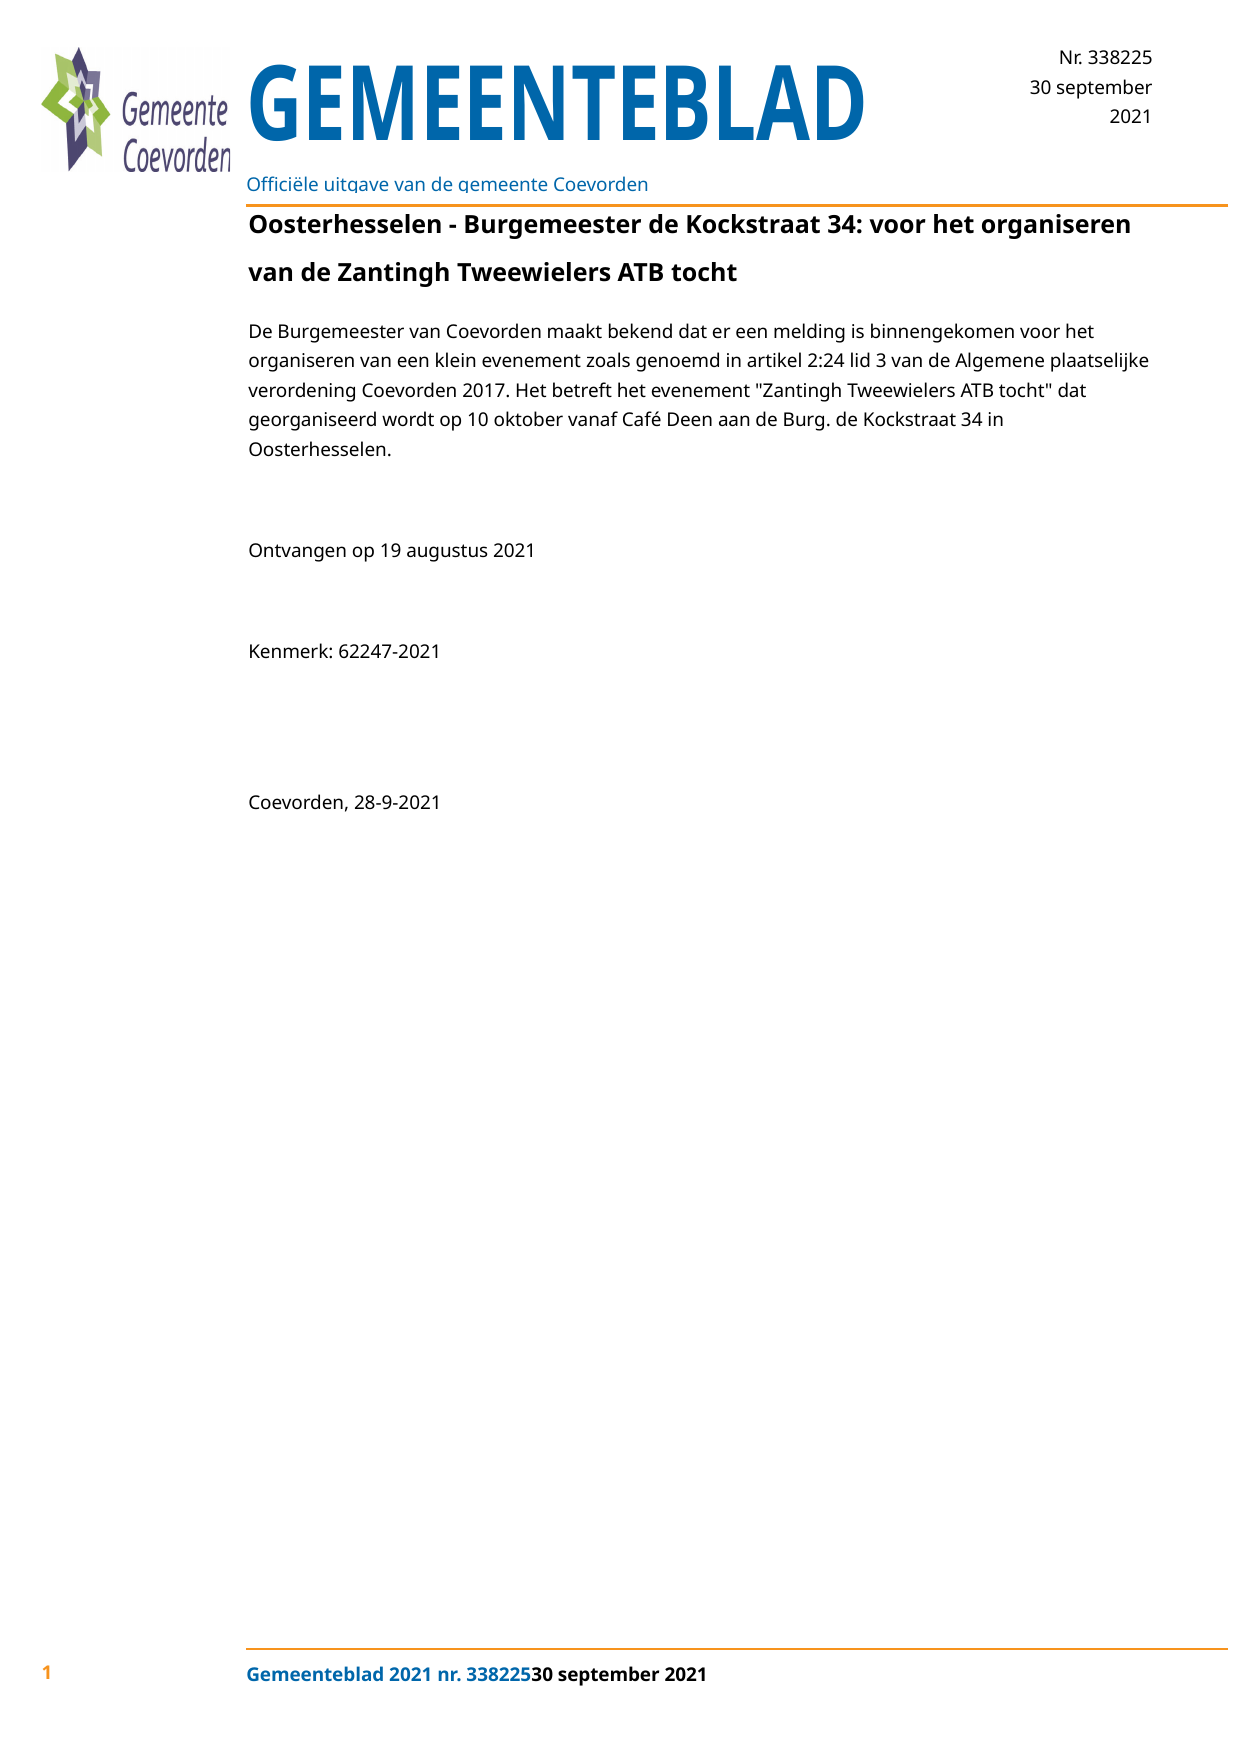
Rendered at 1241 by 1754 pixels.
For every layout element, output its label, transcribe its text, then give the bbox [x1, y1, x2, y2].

text Coevorden, 28-9-2021 [248, 789, 1152, 815]
text Oosterhesselen - Burgemeester de Kockstraat 34: voor het organiseren van de Zantingh Tweewielers ATB tocht [248, 207, 1152, 288]
text Ontvangen op 19 augustus 2021 [248, 537, 1152, 563]
picture [41, 47, 231, 172]
text De Burgemeester van Coevorden maakt bekend dat er een melding is binnengekomen voor het organiseren van een klein evenement zoals genoemd in artikel 2:24 lid 3 van de Algemene plaatselijke verordening Coevorden 2017. Het betreft het evenement "Zantingh Tweewielers ATB tocht" dat georganiseerd wordt op 10 oktober vanaf Café Deen aan de Burg. de Kockstraat 34 in Oosterhesselen. [248, 318, 1152, 462]
text Kenmerk: 62247-2021 [248, 638, 1152, 664]
